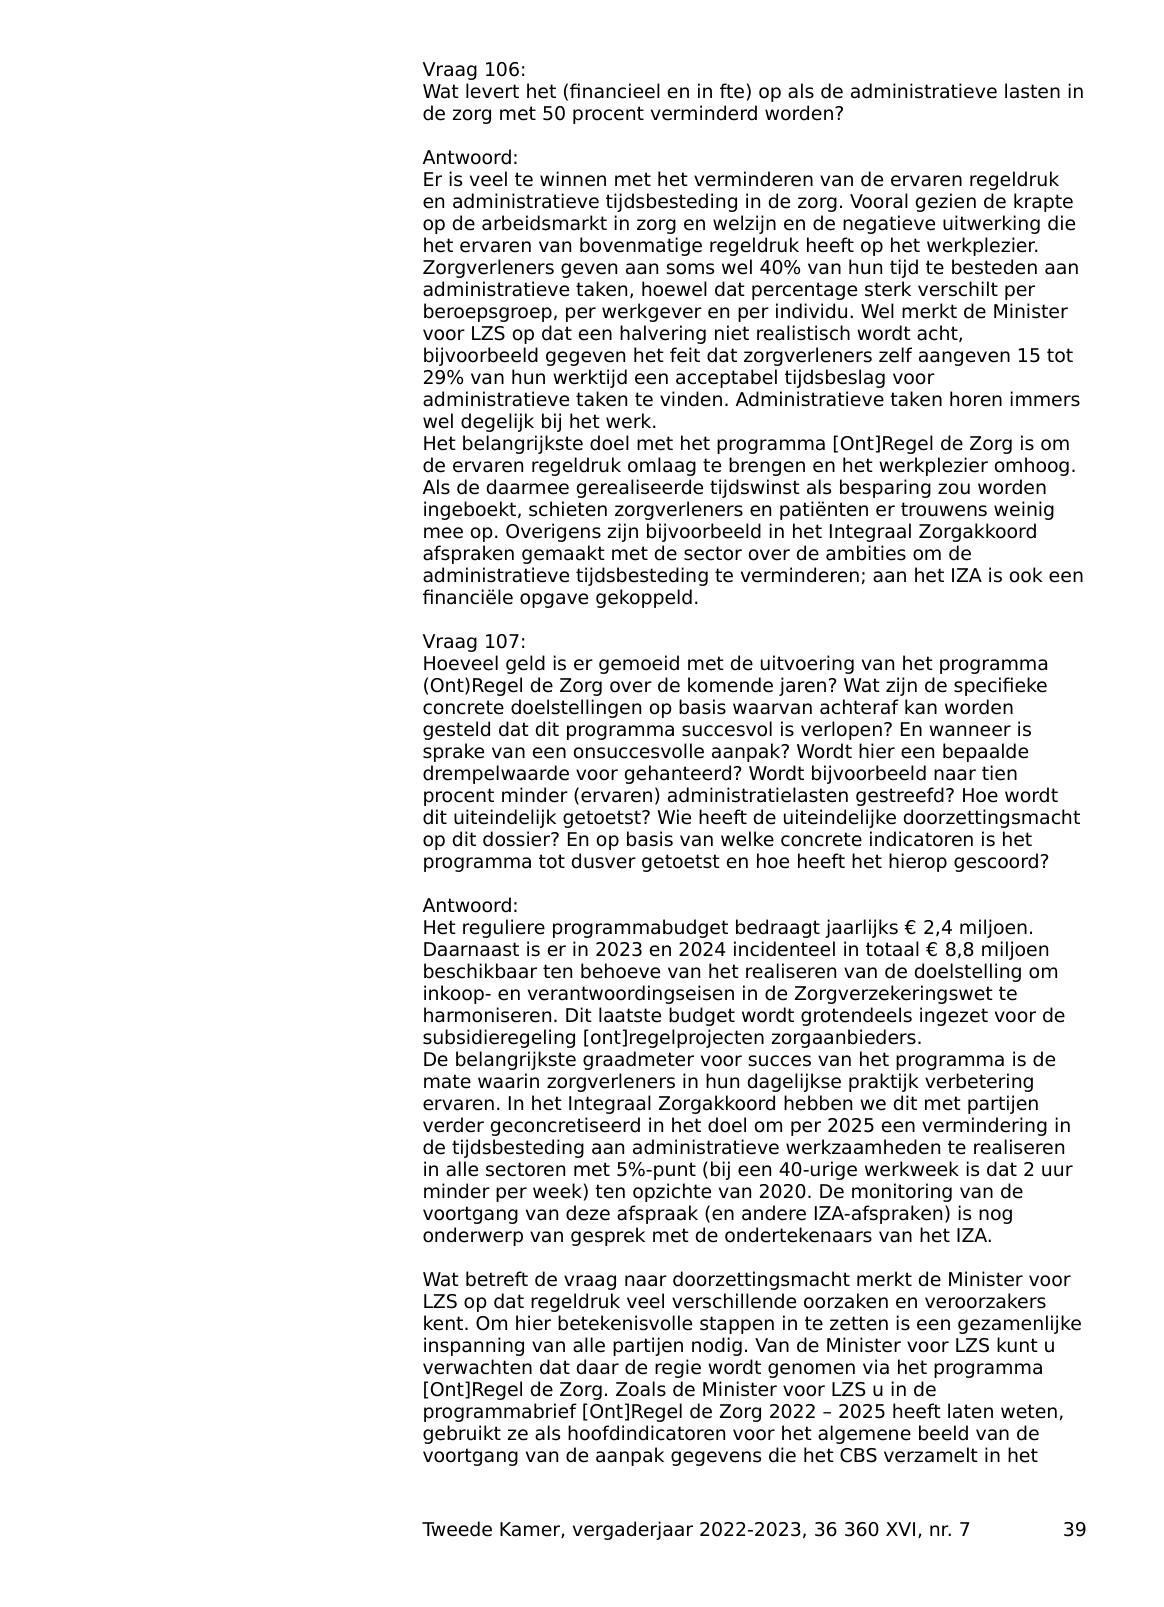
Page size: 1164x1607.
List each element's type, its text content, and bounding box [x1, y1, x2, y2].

text Antwoord: [422, 147, 1087, 169]
text De belangrijkste graadmeter voor succes van het programma is de mate waarin zorgverleners in hun dagelijkse praktijk verbetering ervaren. In het Integraal Zorgakkoord hebben we dit met partijen verder geconcretiseerd in het doel om per 2025 een vermindering in de tijdsbesteding aan administratieve werkzaamheden te realiseren in alle sectoren met 5%-punt (bij een 40-urige werkweek is dat 2 uur minder per week) ten opzichte van 2020. De monitoring van de voortgang van deze afspraak (en andere IZA-afspraken) is nog onderwerp van gesprek met de ondertekenaars van het IZA. [422, 1049, 1087, 1247]
text Het reguliere programmabudget bedraagt jaarlijks € 2,4 miljoen. Daarnaast is er in 2023 en 2024 incidenteel in totaal € 8,8 miljoen beschikbaar ten behoeve van het realiseren van de doelstelling om inkoop- en verantwoordingseisen in de Zorgverzekeringswet te harmoniseren. Dit laatste budget wordt grotendeels ingezet voor de subsidieregeling [ont]regelprojecten zorgaanbieders. [422, 917, 1087, 1049]
text Er is veel te winnen met het verminderen van de ervaren regeldruk en administratieve tijdsbesteding in de zorg. Vooral gezien de krapte op de arbeidsmarkt in zorg en welzijn en de negatieve uitwerking die het ervaren van bovenmatige regeldruk heeft op het werkplezier. Zorgverleners geven aan soms wel 40% van hun tijd te besteden aan administratieve taken, hoewel dat percentage sterk verschilt per beroepsgroep, per werkgever en per individu. Wel merkt de Minister voor LZS op dat een halvering niet realistisch wordt acht, bijvoorbeeld gegeven het feit dat zorgverleners zelf aangeven 15 tot 29% van hun werktijd een acceptabel tijdsbeslag voor administratieve taken te vinden. Administratieve taken horen immers wel degelijk bij het werk. [422, 169, 1087, 433]
text Wat betreft de vraag naar doorzettingsmacht merkt de Minister voor LZS op dat regeldruk veel verschillende oorzaken en veroorzakers kent. Om hier betekenisvolle stappen in te zetten is een gezamenlijke inspanning van alle partijen nodig. Van de Minister voor LZS kunt u verwachten dat daar de regie wordt genomen via het programma [Ont]Regel de Zorg. Zoals de Minister voor LZS u in de programmabrief [Ont]Regel de Zorg 2022 – 2025 heeft laten weten, gebruikt ze als hoofdindicatoren voor het algemene beeld van de voortgang van de aanpak gegevens die het CBS verzamelt in het [422, 1269, 1087, 1467]
text Hoeveel geld is er gemoeid met de uitvoering van het programma (Ont)Regel de Zorg over de komende jaren? Wat zijn de specifieke concrete doelstellingen op basis waarvan achteraf kan worden gesteld dat dit programma succesvol is verlopen? En wanneer is sprake van een onsuccesvolle aanpak? Wordt hier een bepaalde drempelwaarde voor gehanteerd? Wordt bijvoorbeeld naar tien procent minder (ervaren) administratielasten gestreefd? Hoe wordt dit uiteindelijk getoetst? Wie heeft de uiteindelijke doorzettingsmacht op dit dossier? En op basis van welke concrete indicatoren is het programma tot dusver getoetst en hoe heeft het hierop gescoord? [422, 653, 1087, 873]
text Antwoord: [422, 895, 1087, 917]
text Vraag 107: [422, 631, 1087, 653]
text Vraag 106: [422, 59, 1087, 81]
text Wat levert het (financieel en in fte) op als de administratieve lasten in de zorg met 50 procent verminderd worden? [422, 81, 1087, 125]
text Het belangrijkste doel met het programma [Ont]Regel de Zorg is om de ervaren regeldruk omlaag te brengen en het werkplezier omhoog. Als de daarmee gerealiseerde tijdswinst als besparing zou worden ingeboekt, schieten zorgverleners en patiënten er trouwens weinig mee op. Overigens zijn bijvoorbeeld in het Integraal Zorgakkoord afspraken gemaakt met de sector over de ambities om de administratieve tijdsbesteding te verminderen; aan het IZA is ook een financiële opgave gekoppeld. [422, 433, 1087, 609]
